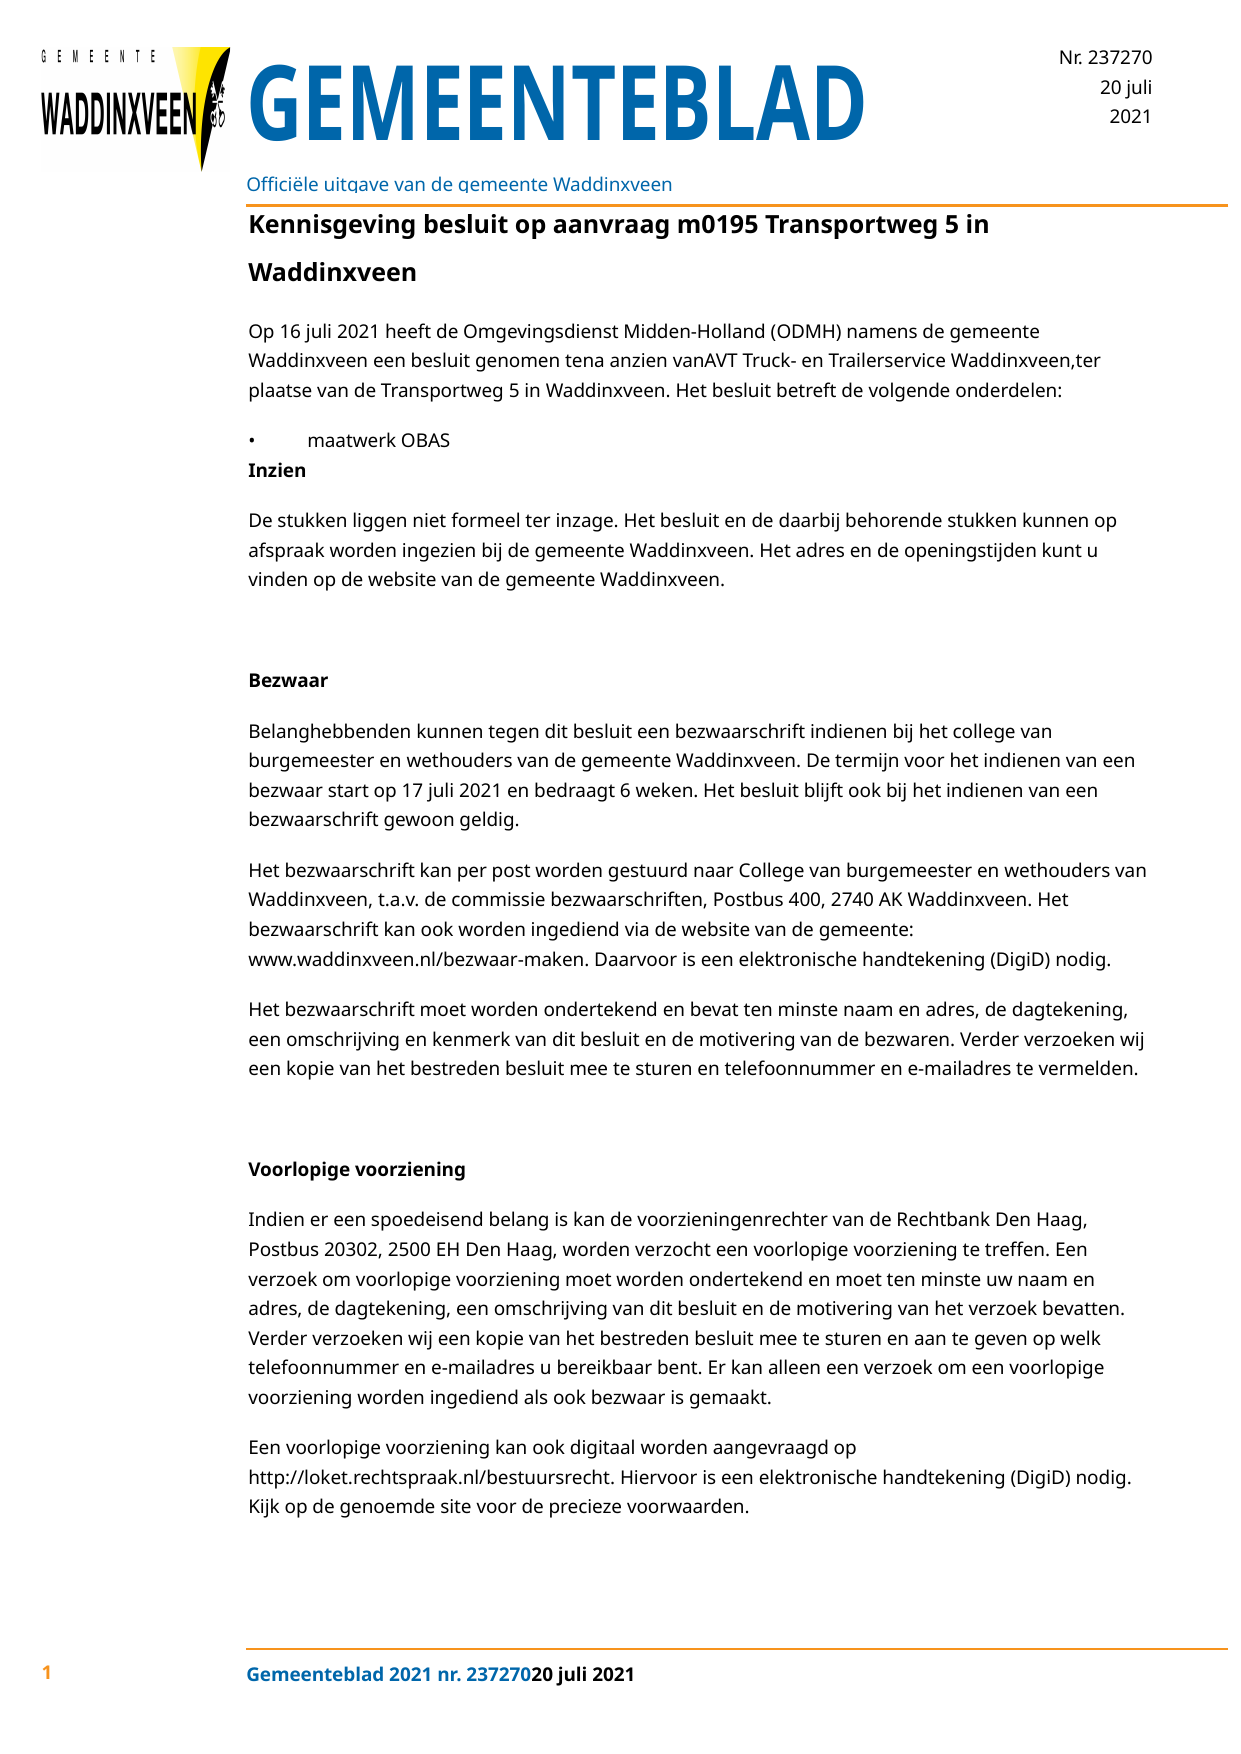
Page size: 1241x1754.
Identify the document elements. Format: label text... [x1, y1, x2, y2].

text Het bezwaarschrift kan per post worden gestuurd naar College van burgemeester en wethouders van Waddinxveen, t.a.v. de commissie bezwaarschriften, Postbus 400, 2740 AK Waddinxveen. Het bezwaarschrift kan ook worden ingediend via de website van de gemeente: www.waddinxveen.nl/bezwaar-maken. Daarvoor is een elektronische handtekening (DigiD) nodig. [248, 857, 1152, 972]
text Het bezwaarschrift moet worden ondertekend en bevat ten minste naam en adres, de dagtekening, een omschrijving en kenmerk van dit besluit en de motivering van de bezwaren. Verder verzoeken wij een kopie van het bestreden besluit mee te sturen en telefoonnummer en e-mailadres te vermelden. [248, 996, 1152, 1081]
text Inzien [248, 457, 1152, 483]
text Kennisgeving besluit op aanvraag m0195 Transportweg 5 in Waddinxveen [248, 207, 1152, 288]
text Indien er een spoedeisend belang is kan de voorzieningenrechter van de Rechtbank Den Haag, Postbus 20302, 2500 EH Den Haag, worden verzocht een voorlopige voorziening te treffen. Een verzoek om voorlopige voorziening moet worden ondertekend en moet ten minste uw naam en adres, de dagtekening, een omschrijving van dit besluit en de motivering van het verzoek bevatten. Verder verzoeken wij een kopie van het bestreden besluit mee te sturen en aan te geven op welk telefoonnummer en e-mailadres u bereikbaar bent. Er kan alleen een verzoek om een voorlopige voorziening worden ingediend als ook bezwaar is gemaakt. [248, 1207, 1152, 1410]
picture [41, 47, 231, 172]
text Belanghebbenden kunnen tegen dit besluit een bezwaarschrift indienen bij het college van burgemeester en wethouders van de gemeente Waddinxveen. De termijn voor het indienen van een bezwaar start op 17 juli 2021 en bedraagt 6 weken. Het besluit blijft ook bij het indienen van een bezwaarschrift gewoon geldig. [248, 718, 1152, 832]
text Voorlopige voorziening [248, 1156, 1152, 1182]
text Een voorlopige voorziening kan ook digitaal worden aangevraagd op http://loket.rechtspraak.nl/bestuursrecht. Hiervoor is een elektronische handtekening (DigiD) nodig. Kijk op de genoemde site voor de precieze voorwaarden. [248, 1434, 1152, 1519]
text Bezwaar [248, 667, 1152, 693]
text De stukken liggen niet formeel ter inzage. Het besluit en de daarbij behorende stukken kunnen op afspraak worden ingezien bij de gemeente Waddinxveen. Het adres en de openingstijden kunt u vinden op de website van de gemeente Waddinxveen. [248, 507, 1152, 592]
text Op 16 juli 2021 heeft de Omgevingsdienst Midden-Holland (ODMH) namens de gemeente Waddinxveen een besluit genomen tena anzien vanAVT Truck- en Trailerservice Waddinxveen,ter plaatse van de Transportweg 5 in Waddinxveen. Het besluit betreft de volgende onderdelen: [248, 318, 1152, 403]
list maatwerk OBAS [248, 427, 1152, 453]
